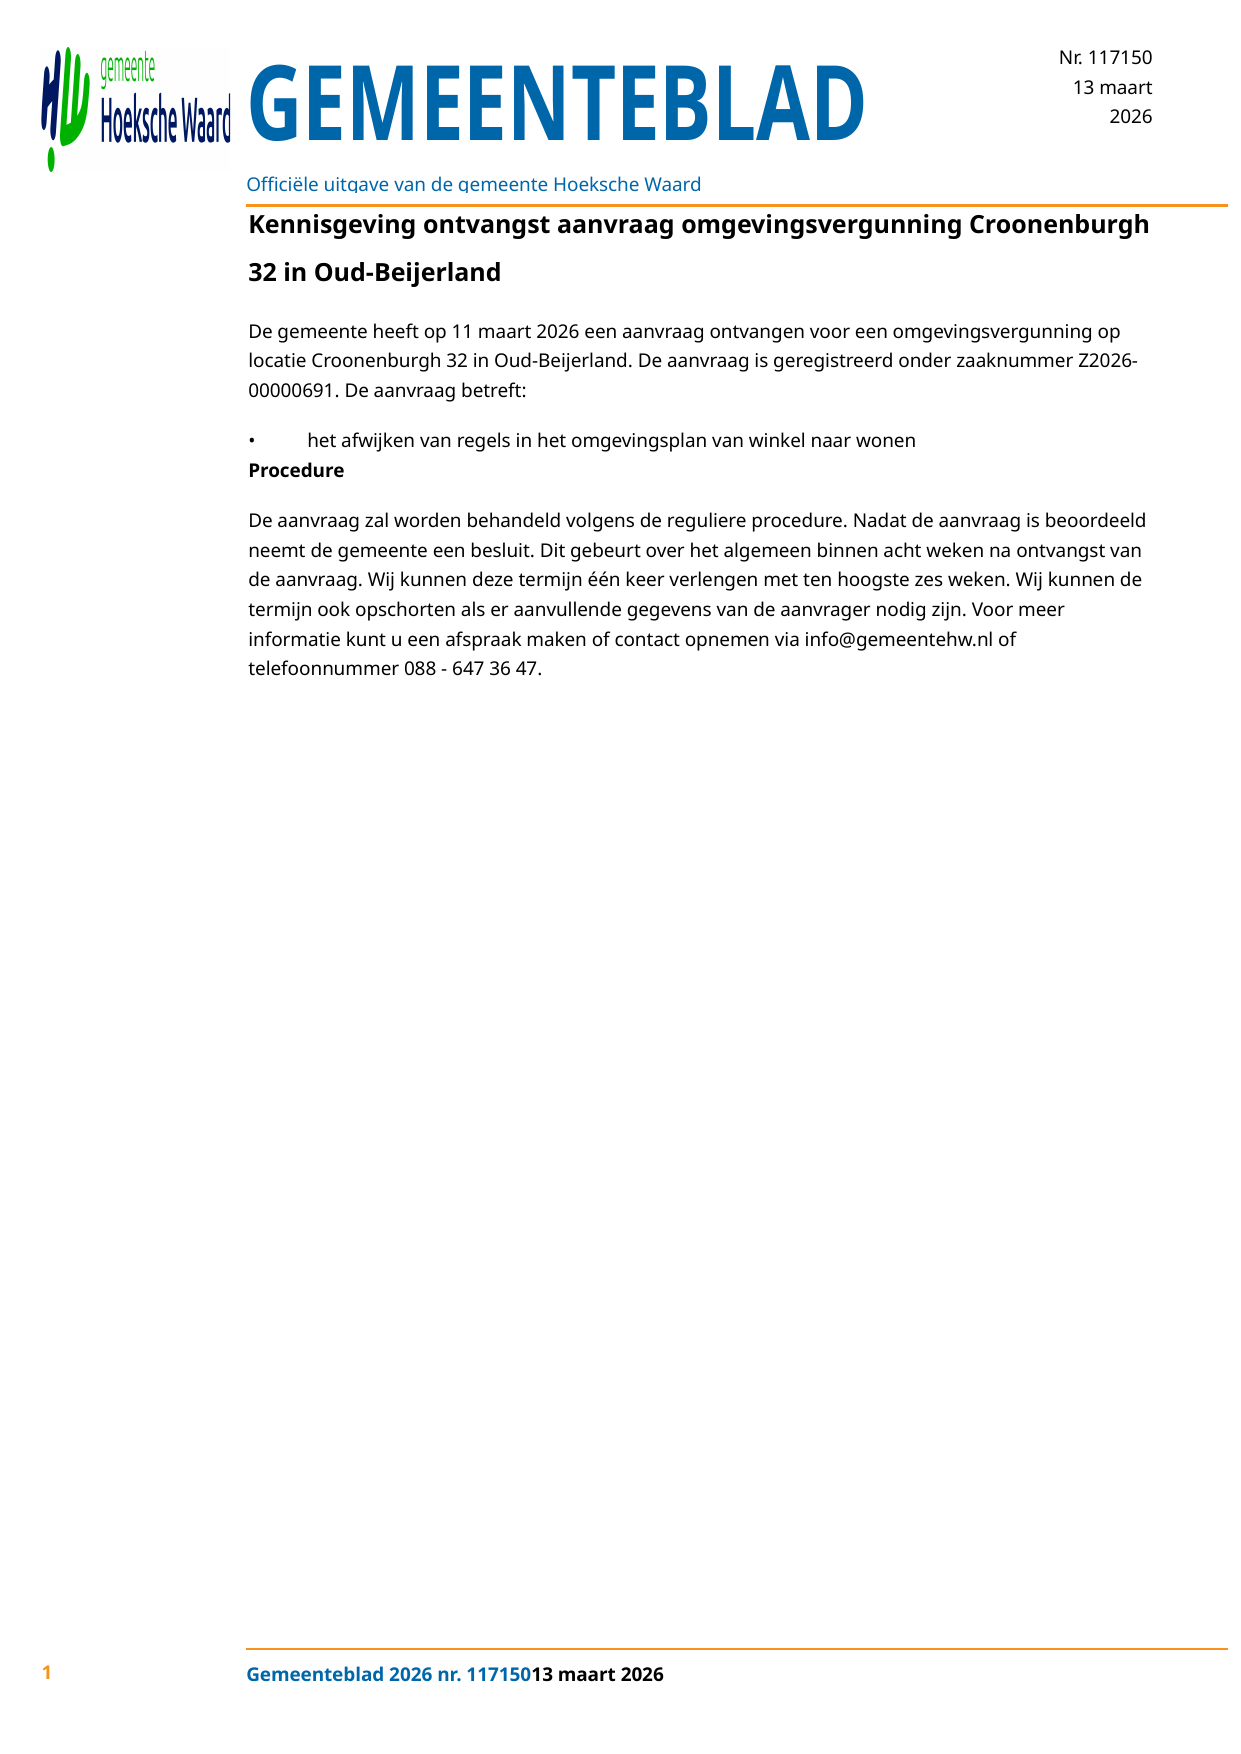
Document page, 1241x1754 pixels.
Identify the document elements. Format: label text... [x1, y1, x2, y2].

text De gemeente heeft op 11 maart 2026 een aanvraag ontvangen voor een omgevingsvergunning op locatie Croonenburgh 32 in Oud-Beijerland. De aanvraag is geregistreerd onder zaaknummer Z2026-00000691. De aanvraag betreft: [248, 318, 1152, 403]
text Procedure [248, 457, 1152, 483]
picture [41, 47, 231, 172]
text Kennisgeving ontvangst aanvraag omgevingsvergunning Croonenburgh 32 in Oud-Beijerland [248, 207, 1152, 288]
text De aanvraag zal worden behandeld volgens de reguliere procedure. Nadat de aanvraag is beoordeeld neemt de gemeente een besluit. Dit gebeurt over het algemeen binnen acht weken na ontvangst van de aanvraag. Wij kunnen deze termijn één keer verlengen met ten hoogste zes weken. Wij kunnen de termijn ook opschorten als er aanvullende gegevens van de aanvrager nodig zijn. Voor meer informatie kunt u een afspraak maken of contact opnemen via info@gemeentehw.nl of telefoonnummer 088 - 647 36 47. [248, 507, 1152, 681]
list het afwijken van regels in het omgevingsplan van winkel naar wonen [248, 427, 1152, 453]
